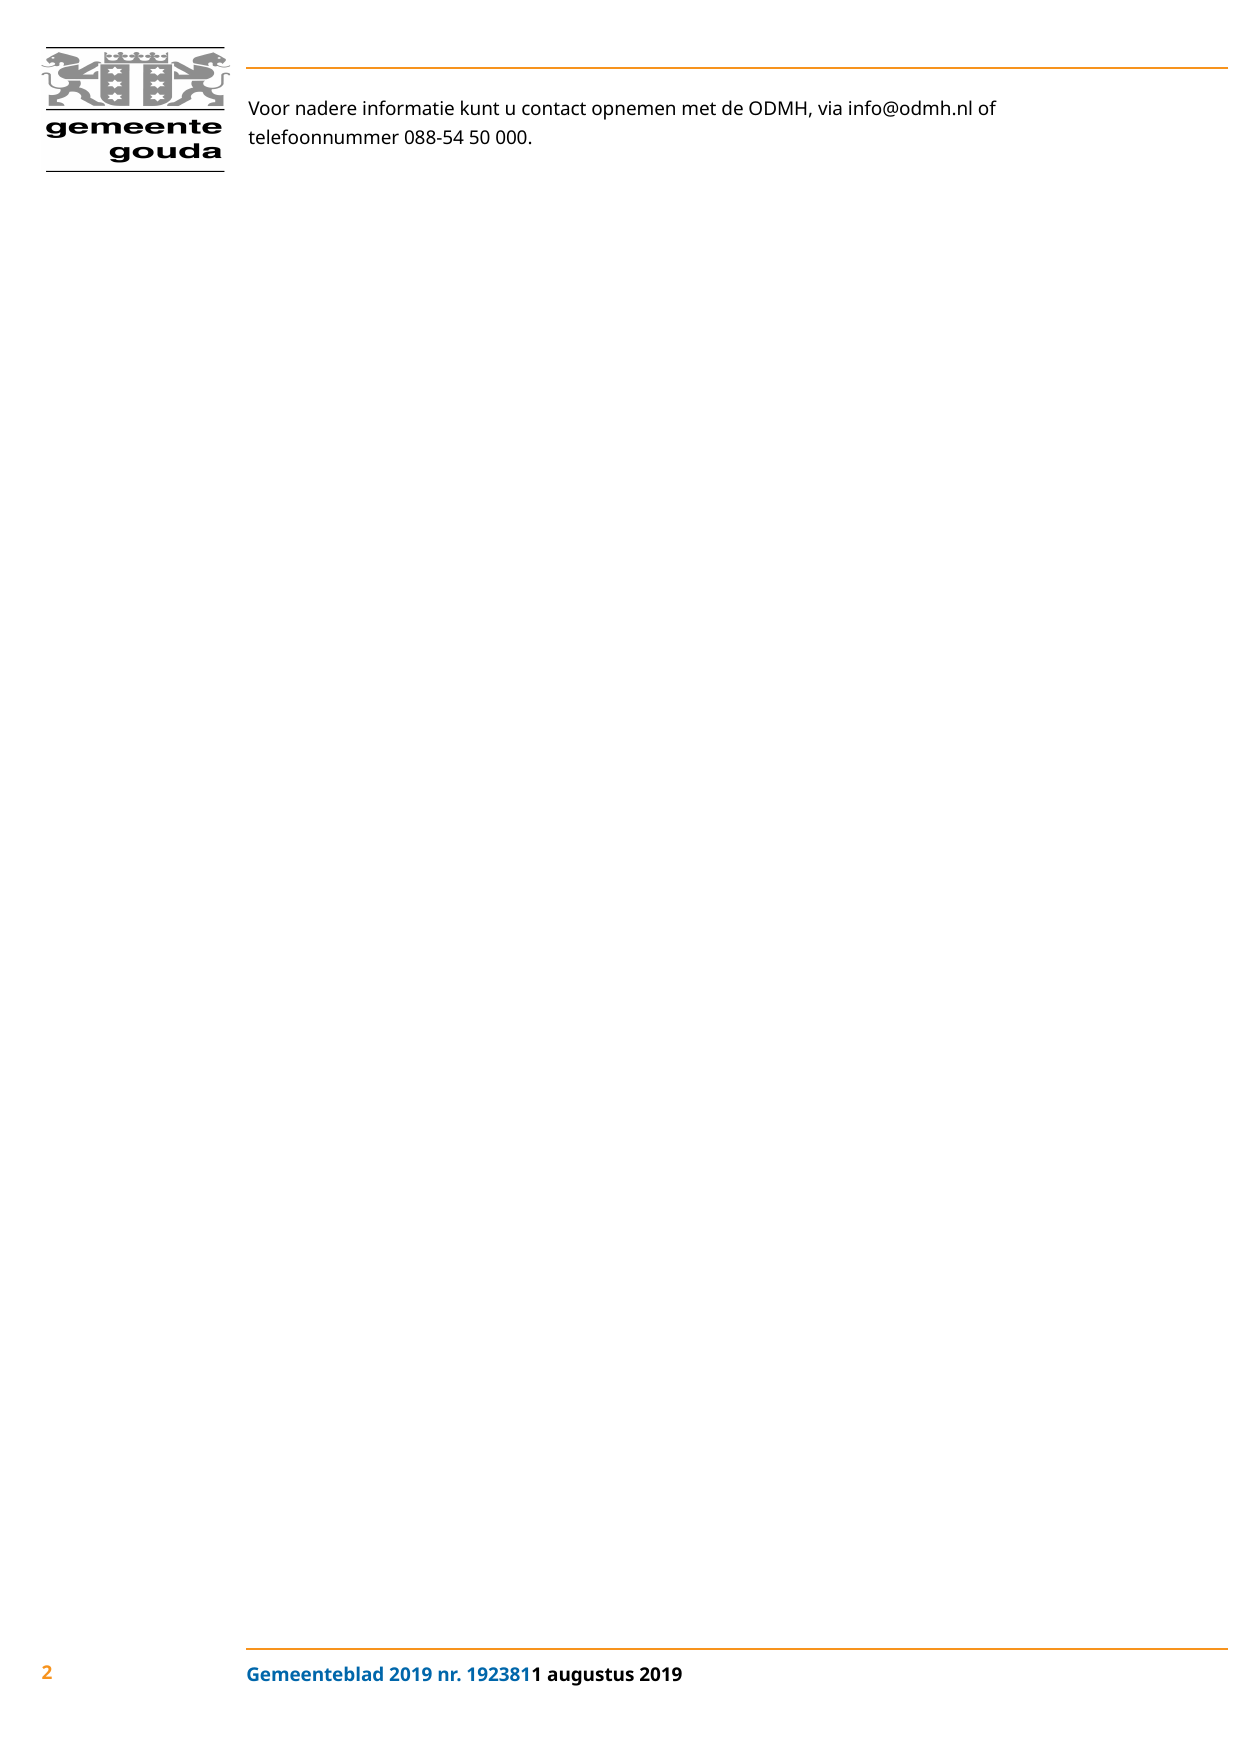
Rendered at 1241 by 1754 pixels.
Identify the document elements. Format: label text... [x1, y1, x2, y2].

text Voor nadere informatie kunt u contact opnemen met de ODMH, via info@odmh.nl of telefoonnummer 088-54 50 000. [248, 95, 1152, 150]
picture [41, 47, 231, 172]
